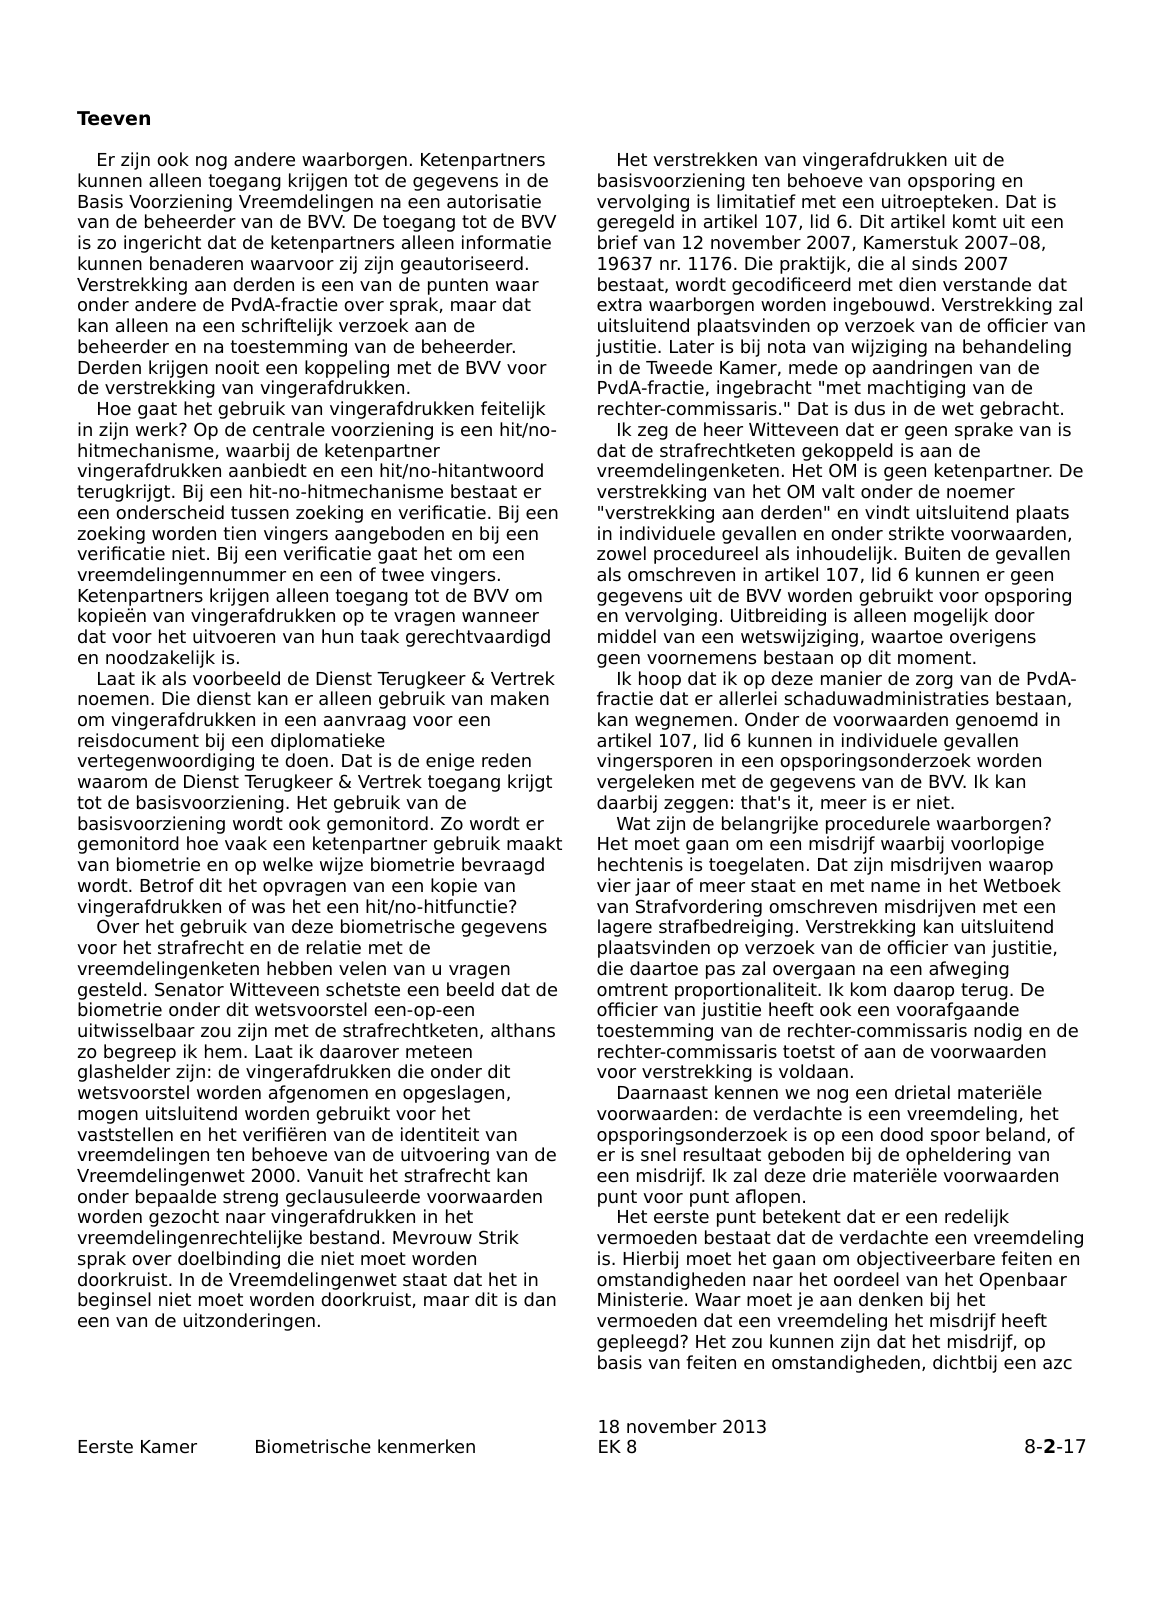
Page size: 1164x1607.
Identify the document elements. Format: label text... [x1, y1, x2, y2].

text Daarnaast kennen we nog een drietal materiële voorwaarden: de verdachte is een vreemdeling, het opsporingsonderzoek is op een dood spoor beland, of er is snel resultaat geboden bij de opheldering van een misdrijf. Ik zal deze drie materiële voorwaarden punt voor punt aflopen. [596, 1083, 1087, 1207]
text Ik zeg de heer Witteveen dat er geen sprake van is dat de strafrechtketen gekoppeld is aan de vreemdelingenketen. Het OM is geen ketenpartner. De verstrekking van het OM valt onder de noemer "verstrekking aan derden" en vindt uitsluitend plaats in individuele gevallen en onder strikte voorwaarden, zowel procedureel als inhoudelijk. Buiten de gevallen als omschreven in artikel 107, lid 6 kunnen er geen gegevens uit de BVV worden gebruikt voor opsporing en vervolging. Uitbreiding is alleen mogelijk door middel van een wetswijziging, waartoe overigens geen voornemens bestaan op dit moment. [596, 420, 1087, 668]
text Ik hoop dat ik op deze manier de zorg van de PvdA-fractie dat er allerlei schaduwadministraties bestaan, kan wegnemen. Onder de voorwaarden genoemd in artikel 107, lid 6 kunnen in individuele gevallen vingersporen in een opsporingsonderzoek worden vergeleken met de gegevens van de BVV. Ik kan daarbij zeggen: that's it, meer is er niet. [596, 668, 1087, 813]
text Over het gebruik van deze biometrische gegevens voor het strafrecht en de relatie met de vreemdelingenketen hebben velen van u vragen gesteld. Senator Witteveen schetste een beeld dat de biometrie onder dit wetsvoorstel een-op-een uitwisselbaar zou zijn met de strafrechtketen, althans zo begreep ik hem. Laat ik daarover meteen glashelder zijn: de vingerafdrukken die onder dit wetsvoorstel worden afgenomen en opgeslagen, mogen uitsluitend worden gebruikt voor het vaststellen en het verifiëren van de identiteit van vreemdelingen ten behoeve van de uitvoering van de Vreemdelingenwet 2000. Vanuit het strafrecht kan onder bepaalde streng geclausuleerde voorwaarden worden gezocht naar vingerafdrukken in het vreemdelingenrechtelijke bestand. Mevrouw Strik sprak over doelbinding die niet moet worden doorkruist. In de Vreemdelingenwet staat dat het in beginsel niet moet worden doorkruist, maar dit is dan een van de uitzonderingen. [77, 917, 567, 1332]
text Hoe gaat het gebruik van vingerafdrukken feitelijk in zijn werk? Op de centrale voorziening is een hit/no-hitmechanisme, waarbij de ketenpartner vingerafdrukken aanbiedt en een hit/no-hitantwoord terugkrijgt. Bij een hit-no-hitmechanisme bestaat er een onderscheid tussen zoeking en verificatie. Bij een zoeking worden tien vingers aangeboden en bij een verificatie niet. Bij een verificatie gaat het om een vreemdelingennummer en een of twee vingers. Ketenpartners krijgen alleen toegang tot de BVV om kopieën van vingerafdrukken op te vragen wanneer dat voor het uitvoeren van hun taak gerechtvaardigd en noodzakelijk is. [77, 399, 567, 668]
text Het eerste punt betekent dat er een redelijk vermoeden bestaat dat de verdachte een vreemdeling is. Hierbij moet het gaan om objectiveerbare feiten en omstandigheden naar het oordeel van het Openbaar Ministerie. Waar moet je aan denken bij het vermoeden dat een vreemdeling het misdrijf heeft gepleegd? Het zou kunnen zijn dat het misdrijf, op basis van feiten en omstandigheden, dichtbij een azc [596, 1207, 1087, 1373]
text Het verstrekken van vingerafdrukken uit de basisvoorziening ten behoeve van opsporing en vervolging is limitatief met een uitroepteken. Dat is geregeld in artikel 107, lid 6. Dit artikel komt uit een brief van 12 november 2007, Kamerstuk 2007–08, 19637 nr. 1176. Die praktijk, die al sinds 2007 bestaat, wordt gecodificeerd met dien verstande dat extra waarborgen worden ingebouwd. Verstrekking zal uitsluitend plaatsvinden op verzoek van de officier van justitie. Later is bij nota van wijziging na behandeling in de Tweede Kamer, mede op aandringen van de PvdA-fractie, ingebracht "met machtiging van de rechter-commissaris." Dat is dus in de wet gebracht. [596, 150, 1087, 420]
text Er zijn ook nog andere waarborgen. Ketenpartners kunnen alleen toegang krijgen tot de gegevens in de Basis Voorziening Vreemdelingen na een autorisatie van de beheerder van de BVV. De toegang tot de BVV is zo ingericht dat de ketenpartners alleen informatie kunnen benaderen waarvoor zij zijn geautoriseerd. Verstrekking aan derden is een van de punten waar onder andere de PvdA-fractie over sprak, maar dat kan alleen na een schriftelijk verzoek aan de beheerder en na toestemming van de beheerder. Derden krijgen nooit een koppeling met de BVV voor de verstrekking van vingerafdrukken. [77, 150, 567, 399]
text Laat ik als voorbeeld de Dienst Terugkeer & Vertrek noemen. Die dienst kan er alleen gebruik van maken om vingerafdrukken in een aanvraag voor een reisdocument bij een diplomatieke vertegenwoordiging te doen. Dat is de enige reden waarom de Dienst Terugkeer & Vertrek toegang krijgt tot de basisvoorziening. Het gebruik van de basisvoorziening wordt ook gemonitord. Zo wordt er gemonitord hoe vaak een ketenpartner gebruik maakt van biometrie en op welke wijze biometrie bevraagd wordt. Betrof dit het opvragen van een kopie van vingerafdrukken of was het een hit/no-hitfunctie? [77, 668, 567, 917]
text Wat zijn de belangrijke procedurele waarborgen? Het moet gaan om een misdrijf waarbij voorlopige hechtenis is toegelaten. Dat zijn misdrijven waarop vier jaar of meer staat en met name in het Wetboek van Strafvordering omschreven misdrijven met een lagere strafbedreiging. Verstrekking kan uitsluitend plaatsvinden op verzoek van de officier van justitie, die daartoe pas zal overgaan na een afweging omtrent proportionaliteit. Ik kom daarop terug. De officier van justitie heeft ook een voorafgaande toestemming van de rechter-commissaris nodig en de rechter-commissaris toetst of aan de voorwaarden voor verstrekking is voldaan. [596, 813, 1087, 1083]
